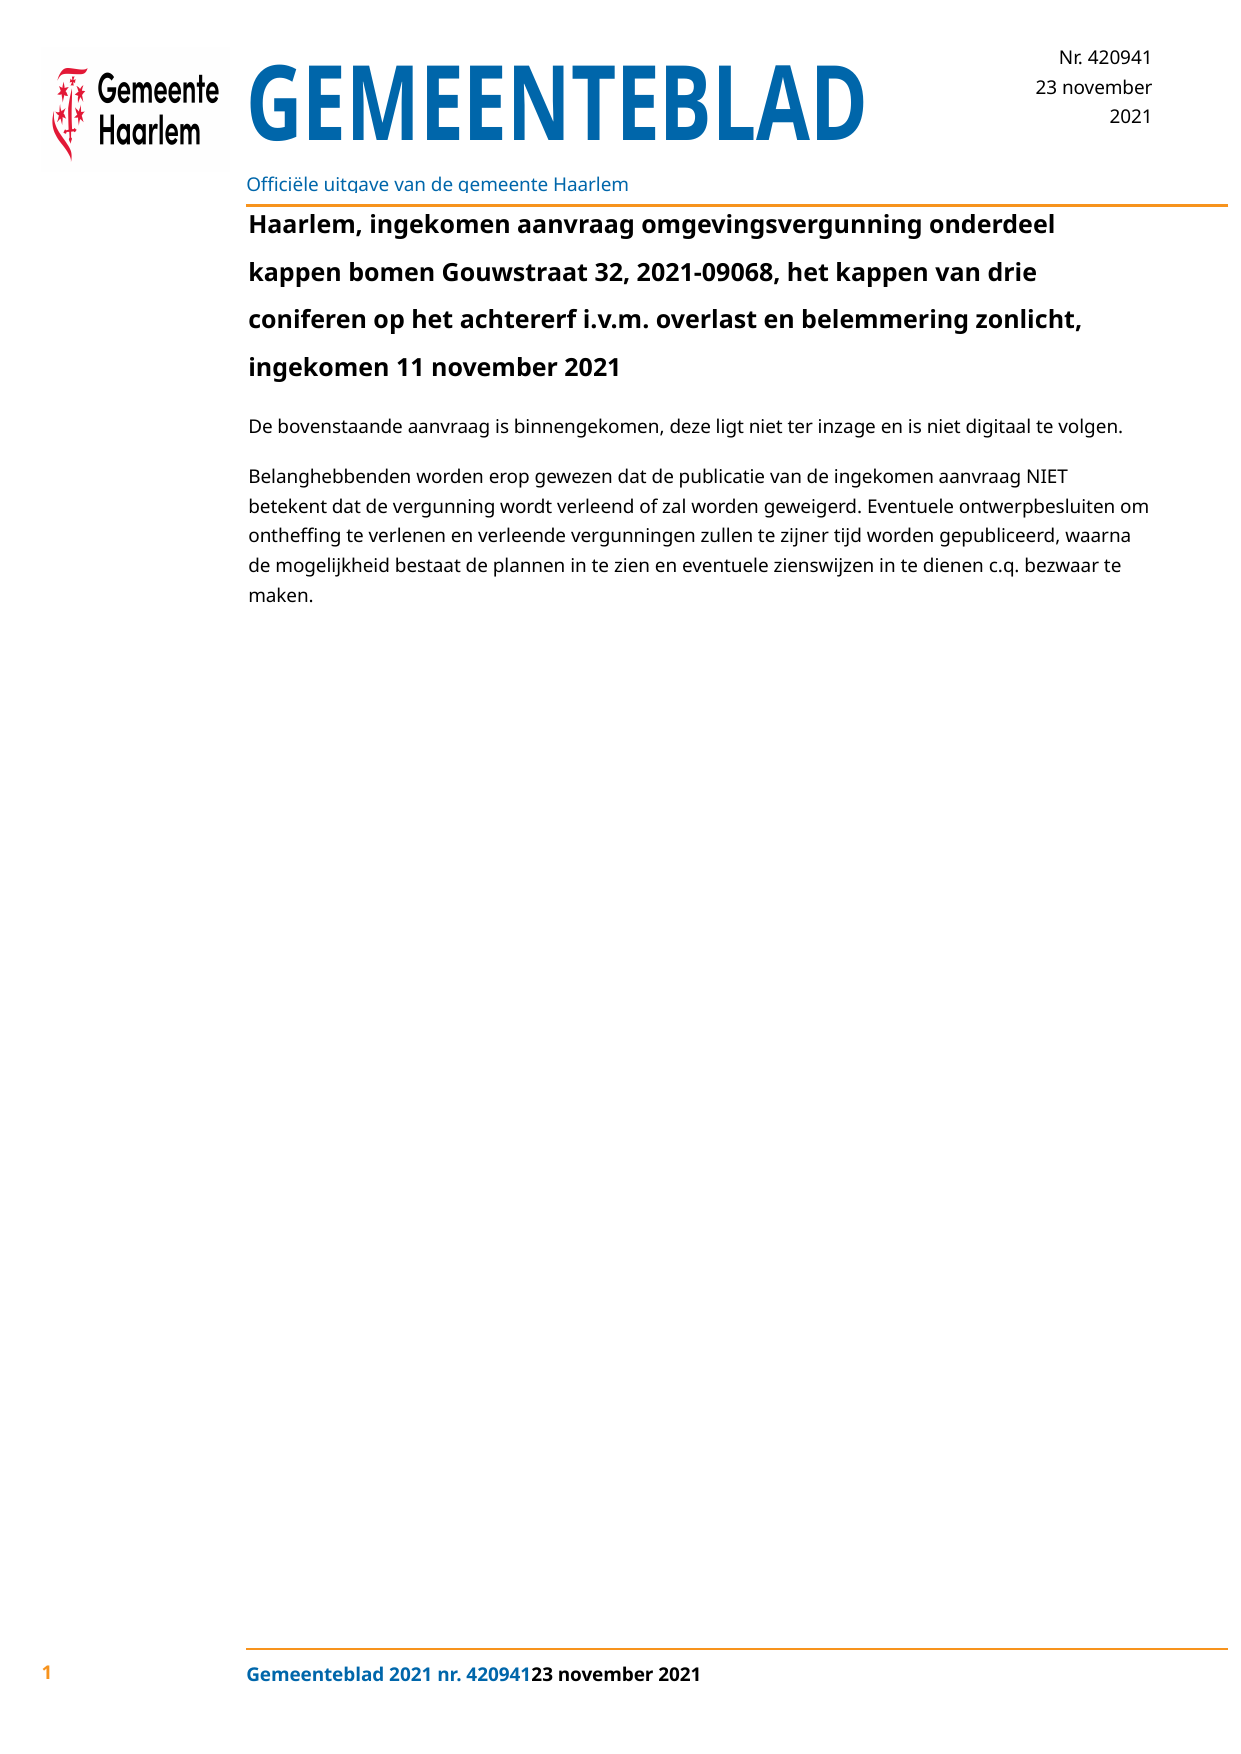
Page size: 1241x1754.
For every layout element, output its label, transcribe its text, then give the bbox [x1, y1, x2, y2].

text Haarlem, ingekomen aanvraag omgevingsvergunning onderdeel kappen bomen Gouwstraat 32, 2021-09068, het kappen van drie coniferen op het achtererf i.v.m. overlast en belemmering zonlicht, ingekomen 11 november 2021 [248, 207, 1152, 384]
text De bovenstaande aanvraag is binnengekomen, deze ligt niet ter inzage en is niet digitaal te volgen. [248, 413, 1152, 439]
text Belanghebbenden worden erop gewezen dat de publicatie van de ingekomen aanvraag NIET betekent dat de vergunning wordt verleend of zal worden geweigerd. Eventuele ontwerpbesluiten om ontheffing te verlenen en verleende vergunningen zullen te zijner tijd worden gepubliceerd, waarna de mogelijkheid bestaat de plannen in te zien en eventuele zienswijzen in te dienen c.q. bezwaar te maken. [248, 463, 1152, 608]
picture [41, 47, 231, 172]
